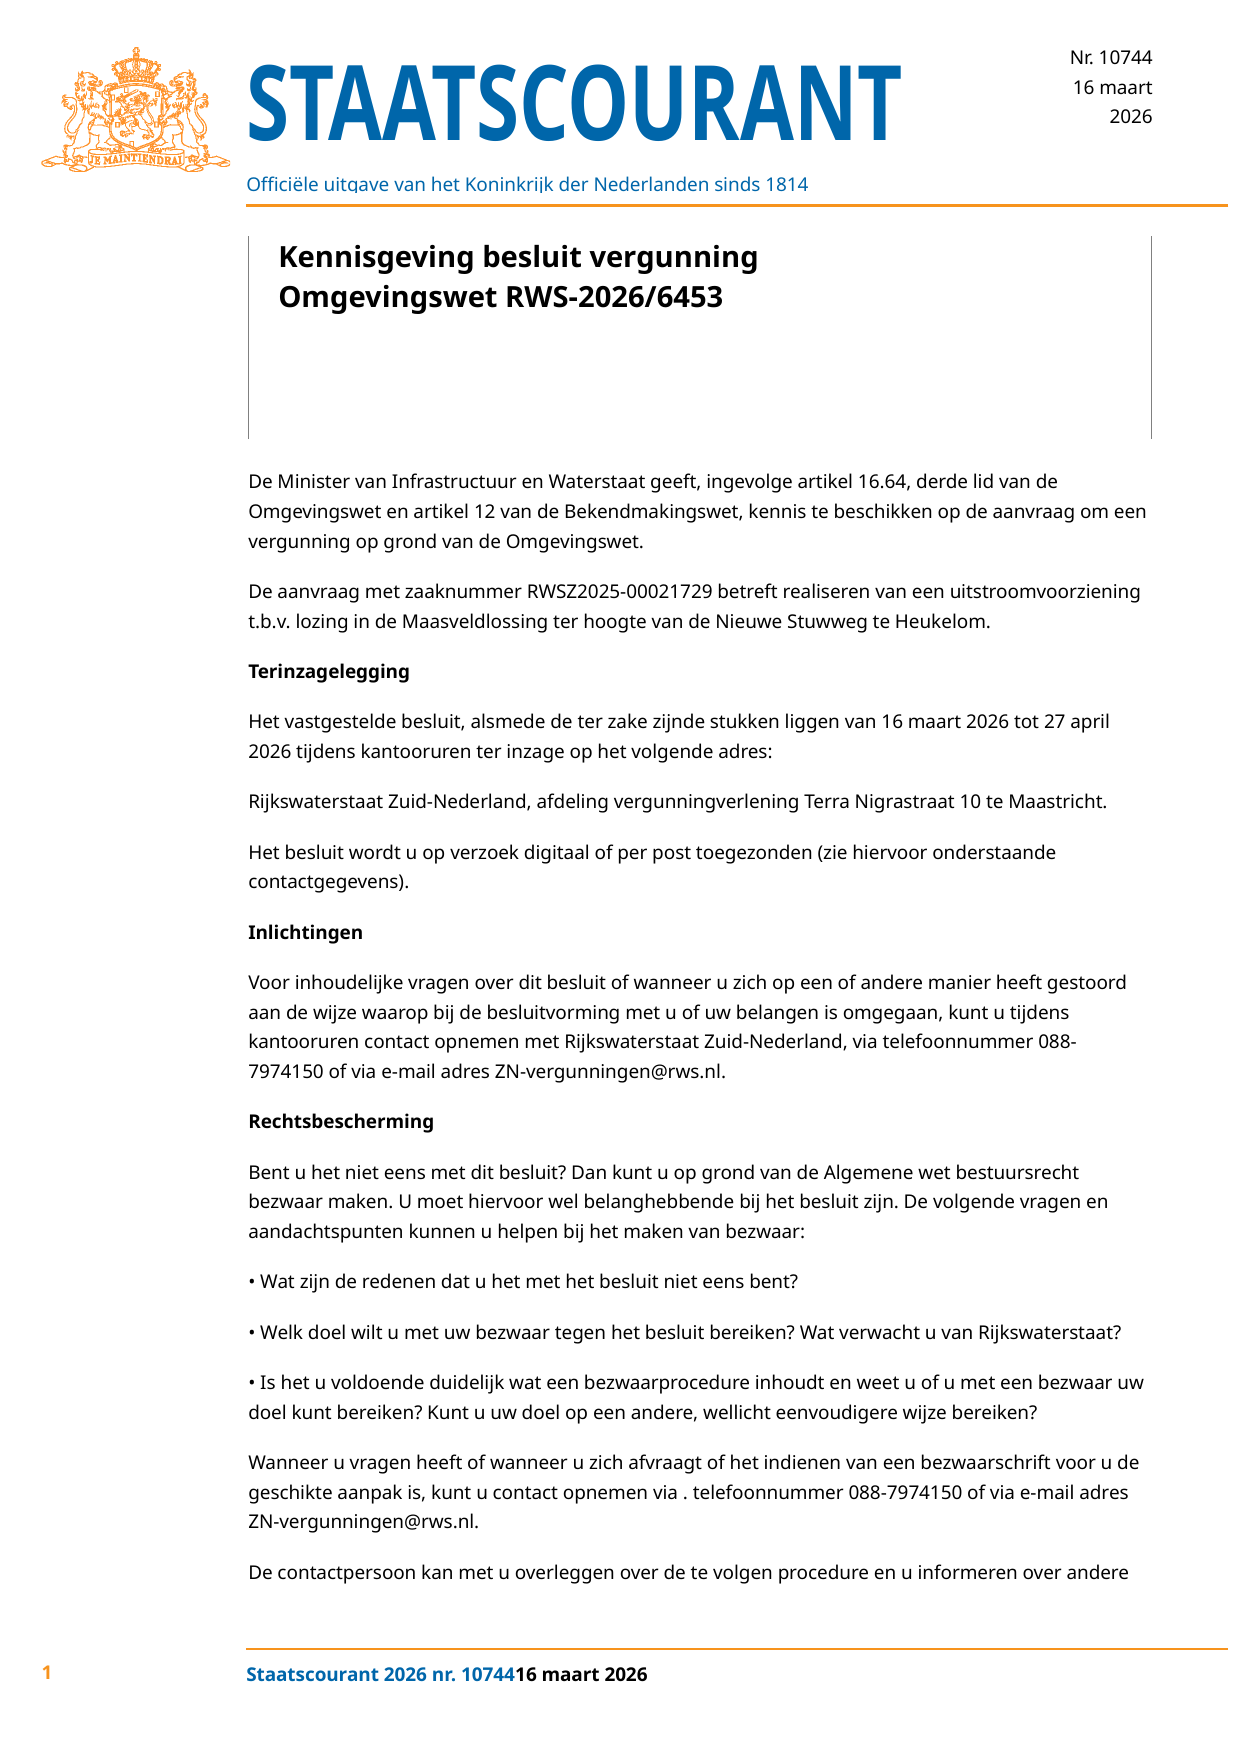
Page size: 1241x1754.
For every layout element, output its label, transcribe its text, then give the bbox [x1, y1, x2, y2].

text • Is het u voldoende duidelijk wat een bezwaarprocedure inhoudt en weet u of u met een bezwaar uw doel kunt bereiken? Kunt u uw doel op een andere, wellicht eenvoudigere wijze bereiken? [248, 1369, 1152, 1425]
table_header [850, 236, 912, 413]
table_header [1090, 236, 1151, 413]
text Rechtsbescherming [248, 1109, 1152, 1134]
text • Wat zijn de redenen dat u het met het besluit niet eens bent? [248, 1269, 1152, 1294]
table_header Kennisgeving besluit vergunning Omgevingswet RWS-2026/6453 [249, 236, 850, 439]
text • Welk doel wilt u met uw bezwaar tegen het besluit bereiken? Wat verwacht u van Rijkswaterstaat? [248, 1319, 1152, 1345]
text Bent u het niet eens met dit besluit? Dan kunt u op grond van de Algemene wet bestuursrecht bezwaar maken. U moet hiervoor wel belanghebbende bij het besluit zijn. De volgende vragen en aandachtspunten kunnen u helpen bij het maken van bezwaar: [248, 1159, 1152, 1244]
text De contactpersoon kan met u overleggen over de te volgen procedure en u informeren over andere [248, 1559, 1152, 1585]
text Terinzagelegging [248, 658, 1152, 684]
text Het vastgestelde besluit, alsmede de ter zake zijnde stukken liggen van 16 maart 2026 tot 27 april 2026 tijdens kantooruren ter inzage op het volgende adres: [248, 709, 1152, 764]
text Wanneer u vragen heeft of wanneer u zich afvraagt of het indienen van een bezwaarschrift voor u de geschikte aanpak is, kunt u contact opnemen via . telefoonnummer 088-7974150 of via e-mail adres ZN-vergunningen@rws.nl. [248, 1449, 1152, 1534]
text Het besluit wordt u op verzoek digitaal of per post toegezonden (zie hiervoor onderstaande contactgegevens). [248, 839, 1152, 894]
text De aanvraag met zaaknummer RWSZ2025-00021729 betreft realiseren van een uitstroomvoorziening t.b.v. lozing in de Maasveldlossing ter hoogte van de Nieuwe Stuwweg te Heukelom. [248, 578, 1152, 633]
text Inlichtingen [248, 919, 1152, 945]
text Voor inhoudelijke vragen over dit besluit of wanneer u zich op een of andere manier heeft gestoord aan de wijze waarop bij de besluitvorming met u of uw belangen is omgegaan, kunt u tijdens kantooruren contact opnemen met Rijkswaterstaat Zuid-Nederland, via telefoonnummer 088-7974150 of via e-mail adres ZN-vergunningen@rws.nl. [248, 969, 1152, 1084]
picture [41, 47, 231, 172]
table_header [850, 414, 1151, 439]
picture [912, 236, 1090, 414]
text Rijkswaterstaat Zuid-Nederland, afdeling vergunningverlening Terra Nigrastraat 10 te Maastricht. [248, 789, 1152, 814]
text De Minister van Infrastructuur en Waterstaat geeft, ingevolge artikel 16.64, derde lid van de Omgevingswet en artikel 12 van de Bekendmakingswet, kennis te beschikken op de aanvraag om een vergunning op grond van de Omgevingswet. [248, 469, 1152, 553]
